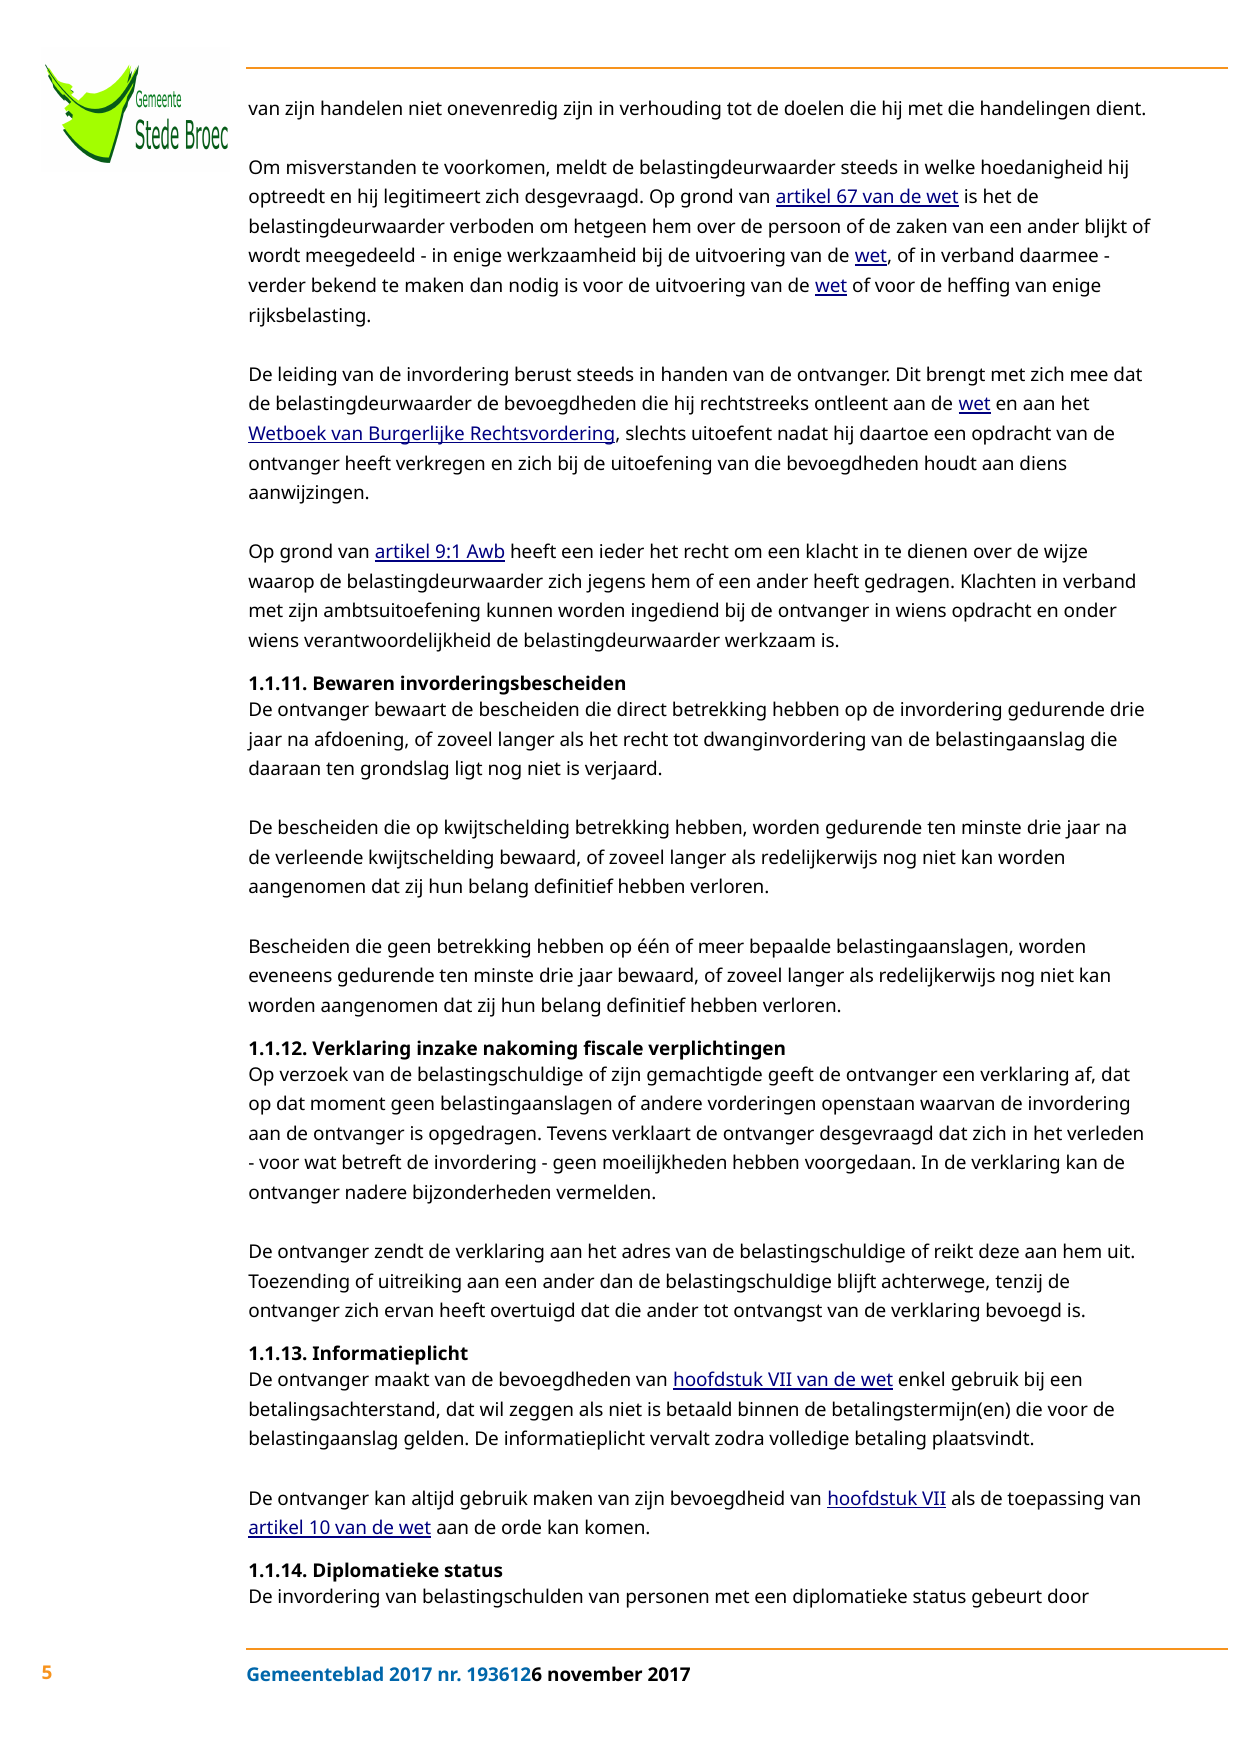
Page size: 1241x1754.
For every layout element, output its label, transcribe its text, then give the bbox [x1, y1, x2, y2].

text Om misverstanden te voorkomen, meldt de belastingdeurwaarder steeds in welke hoedanigheid hij optreedt en hij legitimeert zich desgevraagd. Op grond van artikel 67 van de wet is het de belastingdeurwaarder verboden om hetgeen hem over de persoon of de zaken van een ander blijkt of wordt meegedeeld - in enige werkzaamheid bij de uitvoering van de wet, of in verband daarmee - verder bekend te maken dan nodig is voor de uitvoering van de wet of voor de heffing van enige rijksbelasting. [248, 154, 1152, 328]
text De ontvanger maakt van de bevoegdheden van hoofdstuk VII van de wet enkel gebruik bij een betalingsachterstand, dat wil zeggen als niet is betaald binnen de betalingstermijn(en) die voor de belastingaanslag gelden. De informatieplicht vervalt zodra volledige betaling plaatsvindt. [248, 1366, 1152, 1451]
text 1.1.13. Informatieplicht [248, 1341, 1152, 1366]
text Bescheiden die geen betrekking hebben op één of meer bepaalde belastingaanslagen, worden eveneens gedurende ten minste drie jaar bewaard, of zoveel langer als redelijkerwijs nog niet kan worden aangenomen dat zij hun belang definitief hebben verloren. [248, 933, 1152, 1018]
text De ontvanger kan altijd gebruik maken van zijn bevoegdheid van hoofdstuk VII als de toepassing van artikel 10 van de wet aan de orde kan komen. [248, 1485, 1152, 1540]
text 1.1.14. Diplomatieke status [248, 1557, 1152, 1583]
text De leiding van de invordering berust steeds in handen van de ontvanger. Dit brengt met zich mee dat de belastingdeurwaarder de bevoegdheden die hij rechtstreeks ontleent aan de wet en aan het Wetboek van Burgerlijke Rechtsvordering, slechts uitoefent nadat hij daartoe een opdracht van de ontvanger heeft verkregen en zich bij de uitoefening van die bevoegdheden houdt aan diens aanwijzingen. [248, 361, 1152, 505]
text Op grond van artikel 9:1 Awb heeft een ieder het recht om een klacht in te dienen over de wijze waarop de belastingdeurwaarder zich jegens hem of een ander heeft gedragen. Klachten in verband met zijn ambtsuitoefening kunnen worden ingediend bij de ontvanger in wiens opdracht en onder wiens verantwoordelijkheid de belastingdeurwaarder werkzaam is. [248, 538, 1152, 653]
text 1.1.12. Verklaring inzake nakoming fiscale verplichtingen [248, 1035, 1152, 1061]
text De ontvanger zendt de verklaring aan het adres van de belastingschuldige of reikt deze aan hem uit. Toezending of uitreiking aan een ander dan de belastingschuldige blijft achterwege, tenzij de ontvanger zich ervan heeft overtuigd dat die ander tot ontvangst van de verklaring bevoegd is. [248, 1238, 1152, 1323]
text Op verzoek van de belastingschuldige of zijn gemachtigde geeft de ontvanger een verklaring af, dat op dat moment geen belastingaanslagen of andere vorderingen openstaan waarvan de invordering aan de ontvanger is opgedragen. Tevens verklaart de ontvanger desgevraagd dat zich in het verleden - voor wat betreft de invordering - geen moeilijkheden hebben voorgedaan. In de verklaring kan de ontvanger nadere bijzonderheden vermelden. [248, 1061, 1152, 1205]
text De invordering van belastingschulden van personen met een diplomatieke status gebeurt door [248, 1583, 1152, 1609]
text van zijn handelen niet onevenredig zijn in verhouding tot de doelen die hij met die handelingen dient. [248, 95, 1152, 121]
text De ontvanger bewaart de bescheiden die direct betrekking hebben op de invordering gedurende drie jaar na afdoening, of zoveel langer als het recht tot dwanginvordering van de belastingaanslag die daaraan ten grondslag ligt nog niet is verjaard. [248, 696, 1152, 781]
picture [41, 47, 231, 172]
text 1.1.11. Bewaren invorderingsbescheiden [248, 670, 1152, 696]
text De bescheiden die op kwijtschelding betrekking hebben, worden gedurende ten minste drie jaar na de verleende kwijtschelding bewaard, of zoveel langer als redelijkerwijs nog niet kan worden aangenomen dat zij hun belang definitief hebben verloren. [248, 814, 1152, 899]
